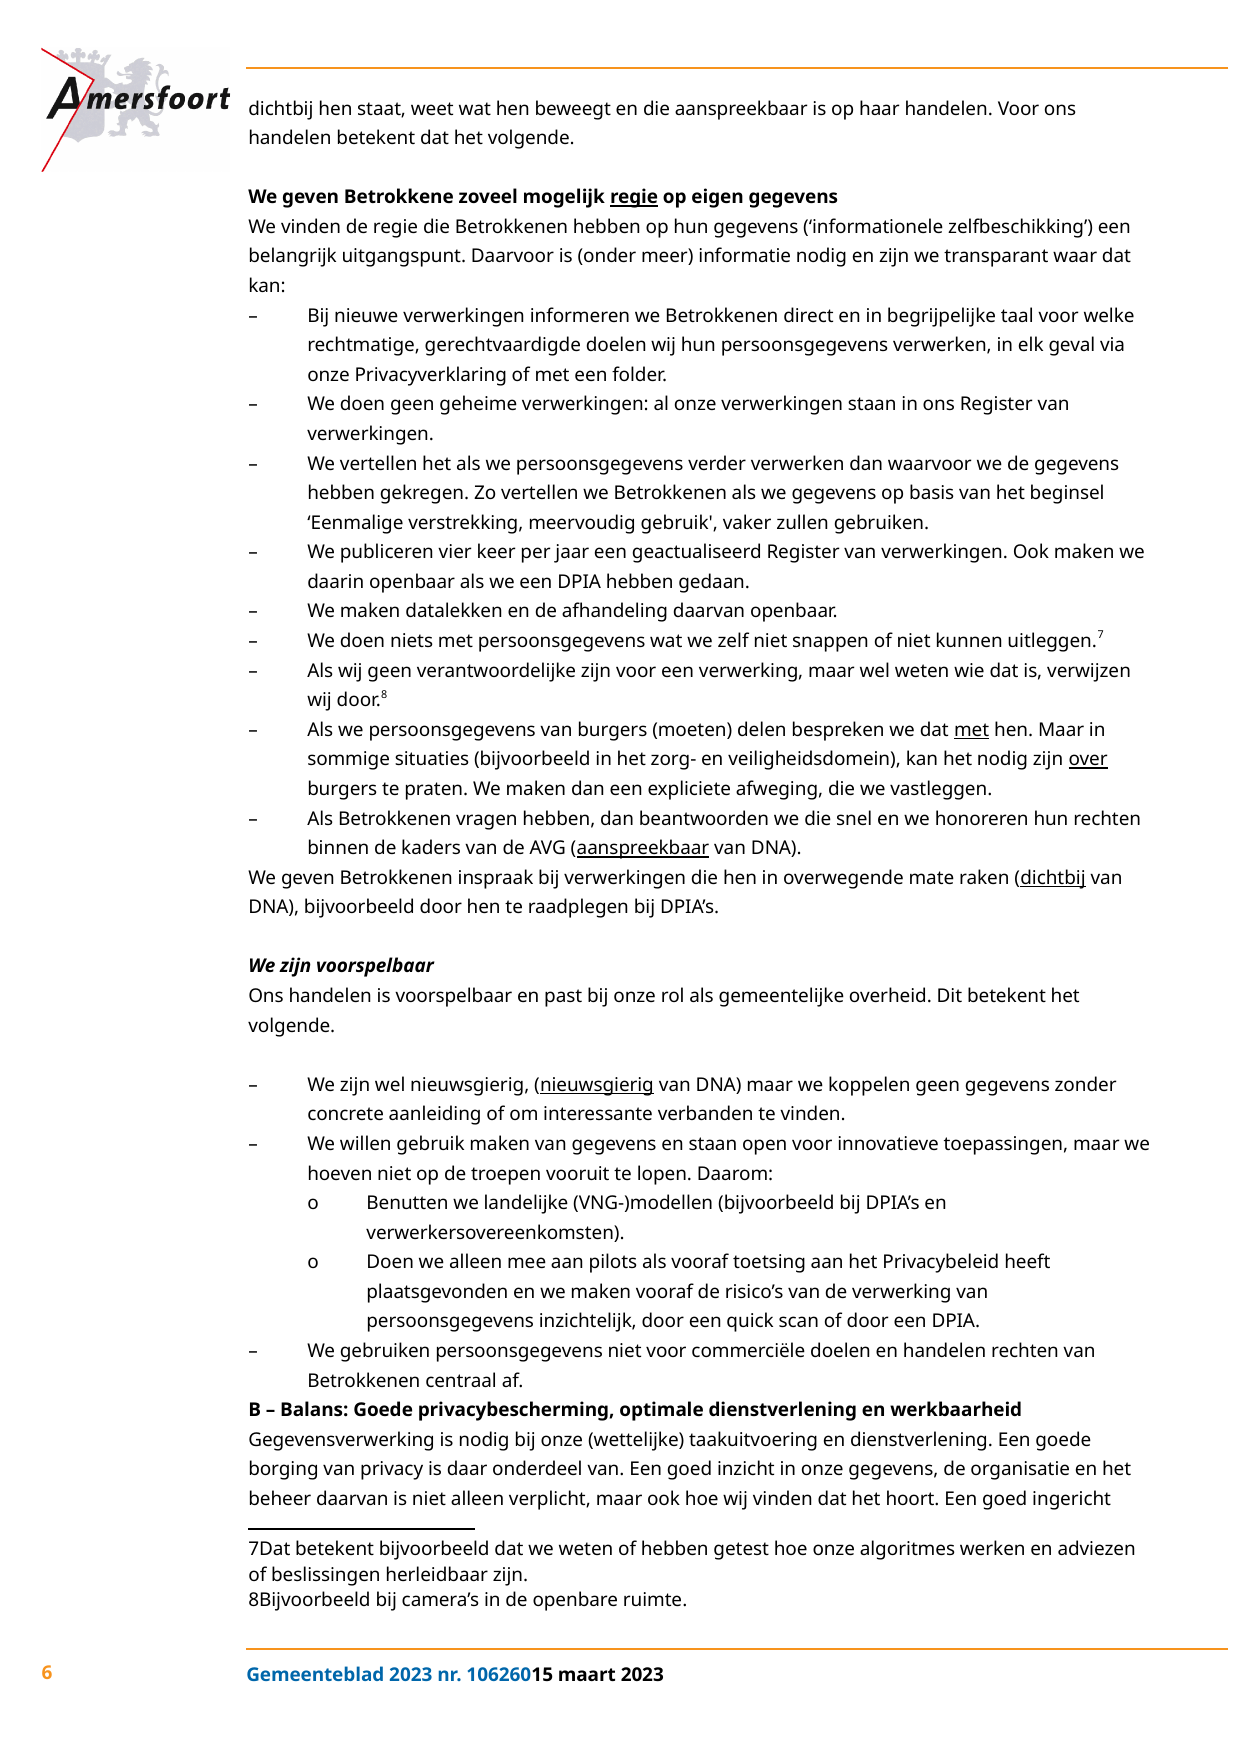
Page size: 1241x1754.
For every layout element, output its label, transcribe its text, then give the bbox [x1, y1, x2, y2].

text We vinden de regie die Betrokkenen hebben op hun gegevens (‘informationele zelfbeschikking’) een belangrijk uitgangspunt. Daarvoor is (onder meer) informatie nodig en zijn we transparant waar dat kan: [248, 213, 1152, 298]
list We doen geen geheime verwerkingen: al onze verwerkingen staan in ons Register van verwerkingen. [248, 391, 1152, 446]
list We maken datalekken en de afhandeling daarvan openbaar. [248, 598, 1152, 623]
list We gebruiken persoonsgegevens niet voor commerciële doelen en handelen rechten van Betrokkenen centraal af. [248, 1337, 1152, 1393]
text Gegevensverwerking is nodig bij onze (wettelijke) taakuitvoering en dienstverlening. Een goede borging van privacy is daar onderdeel van. Een goed inzicht in onze gegevens, de organisatie en het beheer daarvan is niet alleen verplicht, maar ook hoe wij vinden dat het hoort. Een goed ingericht [248, 1426, 1152, 1511]
text We geven Betrokkene zoveel mogelijk regie op eigen gegevens [248, 183, 1152, 209]
picture [41, 47, 231, 172]
list We willen gebruik maken van gegevens en staan open voor innovatieve toepassingen, maar we hoeven niet op de troepen vooruit te lopen. Daarom: [248, 1130, 1152, 1186]
list We vertellen het als we persoonsgegevens verder verwerken dan waarvoor we de gegevens hebben gekregen. Zo vertellen we Betrokkenen als we gegevens op basis van het beginsel ‘Eenmalige verstrekking, meervoudig gebruik', vaker zullen gebruiken. [248, 450, 1152, 535]
text B – Balans: Goede privacybescherming, optimale dienstverlening en werkbaarheid [248, 1396, 1152, 1422]
list Doen we alleen mee aan pilots als vooraf toetsing aan het Privacybeleid heeft plaatsgevonden en we maken vooraf de risico’s van de verwerking van persoonsgegevens inzichtelijk, door een quick scan of door een DPIA. [307, 1248, 1152, 1333]
list We publiceren vier keer per jaar een geactualiseerd Register van verwerkingen. Ook maken we daarin openbaar als we een DPIA hebben gedaan. [248, 538, 1152, 594]
text dichtbij hen staat, weet wat hen beweegt en die aanspreekbaar is op haar handelen. Voor ons handelen betekent dat het volgende. [248, 95, 1152, 150]
list We doen niets met persoonsgegevens wat we zelf niet snappen of niet kunnen uitleggen. [248, 627, 1152, 653]
text Ons handelen is voorspelbaar en past bij onze rol als gemeentelijke overheid. Dit betekent het volgende. [248, 982, 1152, 1038]
text We zijn voorspelbaar [248, 953, 1152, 978]
list We zijn wel nieuwsgierig, (nieuwsgierig van DNA) maar we koppelen geen gegevens zonder concrete aanleiding of om interessante verbanden te vinden. [248, 1071, 1152, 1126]
text We geven Betrokkenen inspraak bij verwerkingen die hen in overwegende mate raken (dichtbij van DNA), bijvoorbeeld door hen te raadplegen bij DPIA’s. [248, 864, 1152, 919]
list Bijvoorbeeld bij camera’s in de openbare ruimte. [248, 1586, 1152, 1612]
list Als we persoonsgegevens van burgers (moeten) delen bespreken we dat met hen. Maar in sommige situaties (bijvoorbeeld in het zorg- en veiligheidsdomein), kan het nodig zijn over burgers te praten. We maken dan een expliciete afweging, die we vastleggen. [248, 716, 1152, 801]
list Als Betrokkenen vragen hebben, dan beantwoorden we die snel en we honoreren hun rechten binnen de kaders van de AVG (aanspreekbaar van DNA). [248, 805, 1152, 860]
list Dat betekent bijvoorbeeld dat we weten of hebben getest hoe onze algoritmes werken en adviezen of beslissingen herleidbaar zijn. [248, 1535, 1152, 1586]
list Bij nieuwe verwerkingen informeren we Betrokkenen direct en in begrijpelijke taal voor welke rechtmatige, gerechtvaardigde doelen wij hun persoonsgegevens verwerken, in elk geval via onze Privacyverklaring of met een folder. [248, 302, 1152, 387]
list Als wij geen verantwoordelijke zijn voor een verwerking, maar wel weten wie dat is, verwijzen wij door. [248, 657, 1152, 712]
list Benutten we landelijke (VNG-)modellen (bijvoorbeeld bij DPIA’s en verwerkersovereenkomsten). [307, 1189, 1152, 1245]
